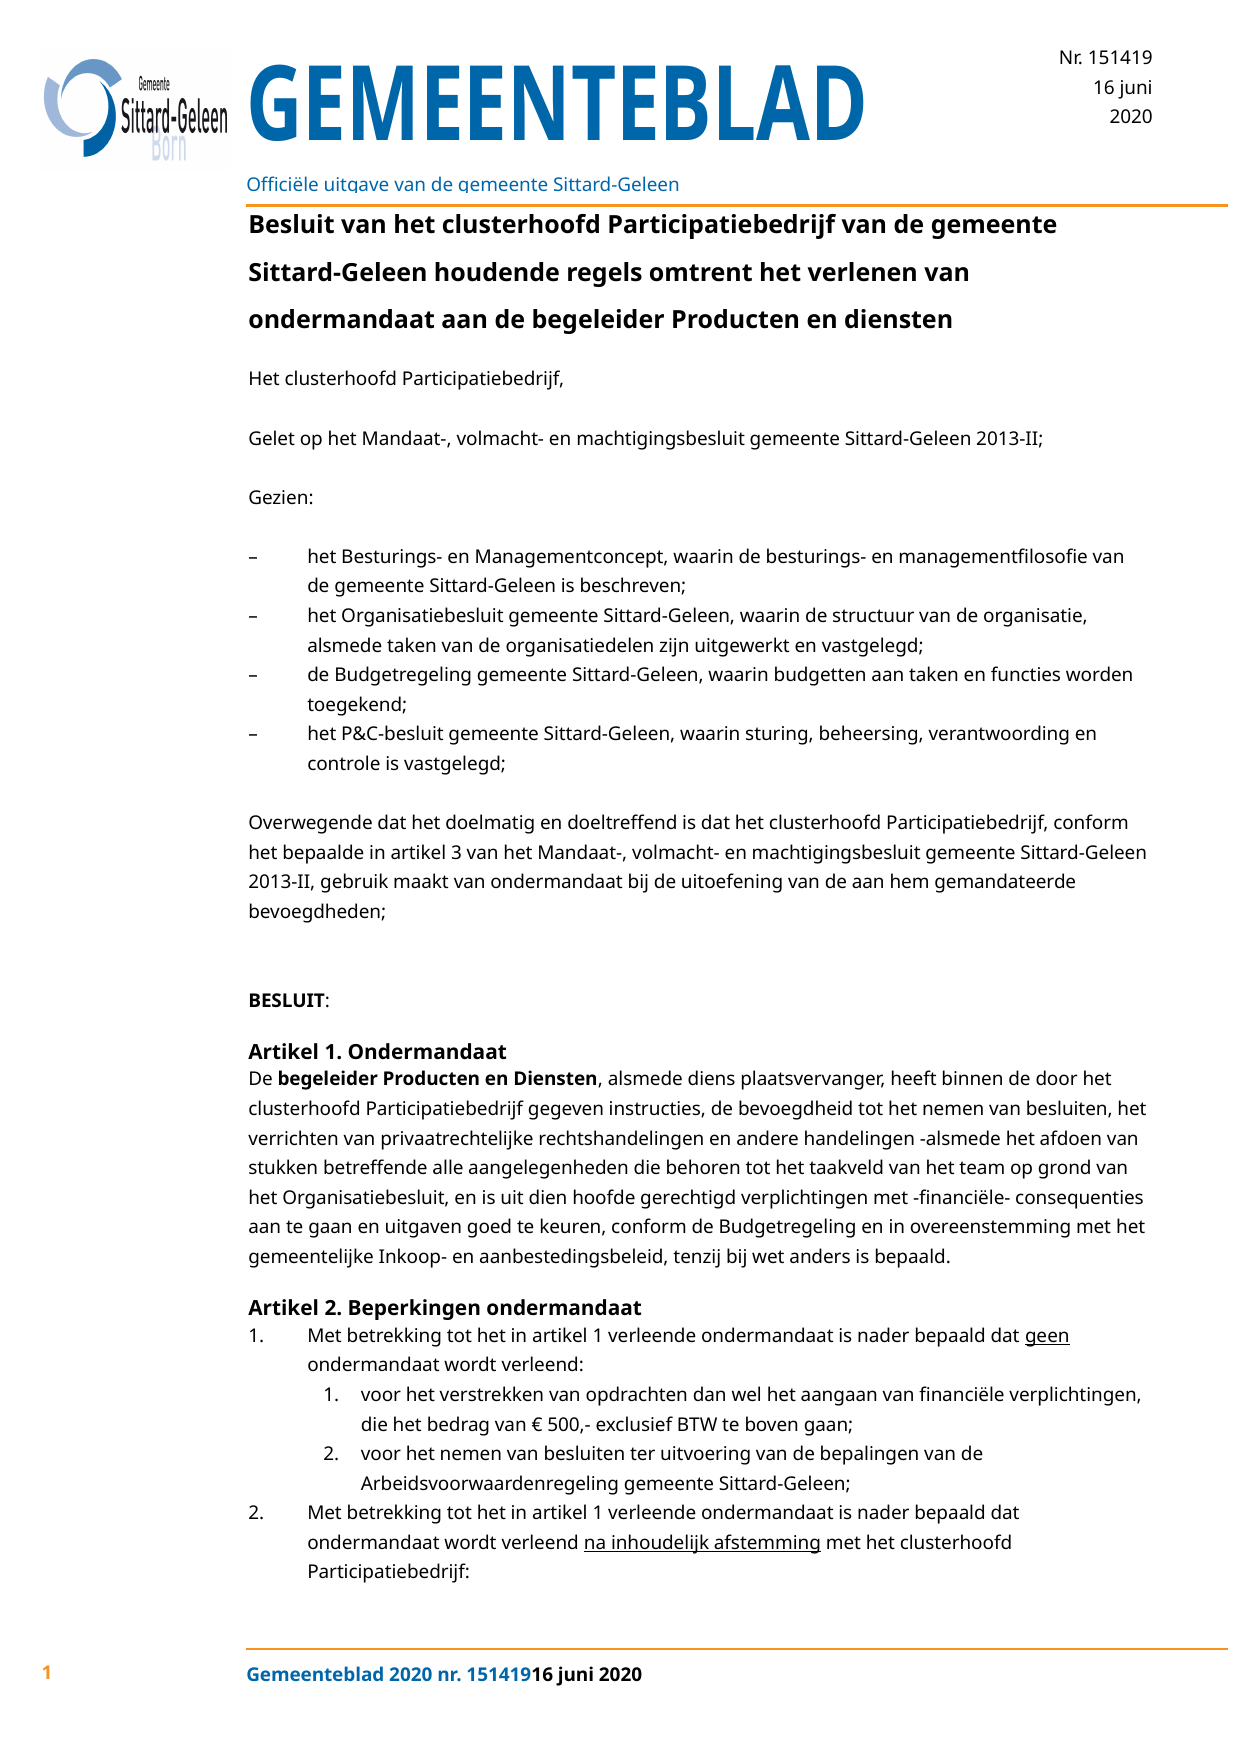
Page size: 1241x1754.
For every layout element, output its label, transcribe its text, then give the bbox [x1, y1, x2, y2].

picture [41, 47, 231, 172]
list voor het nemen van besluiten ter uitvoering van de bepalingen van de Arbeidsvoorwaardenregeling gemeente Sittard-Geleen; [323, 1440, 1152, 1496]
text Overwegende dat het doelmatig en doeltreffend is dat het clusterhoofd Participatiebedrijf, conform het bepaalde in artikel 3 van het Mandaat-, volmacht- en machtigingsbesluit gemeente Sittard-Geleen 2013-II, gebruik maakt van ondermandaat bij de uitoefening van de aan hem gemandateerde bevoegdheden; [248, 809, 1152, 924]
text Besluit van het clusterhoofd Participatiebedrijf van de gemeente Sittard-Geleen houdende regels omtrent het verlenen van ondermandaat aan de begeleider Producten en diensten [248, 207, 1152, 336]
list de Budgetregeling gemeente Sittard-Geleen, waarin budgetten aan taken en functies worden toegekend; [248, 661, 1152, 717]
text Gelet op het Mandaat-, volmacht- en machtigingsbesluit gemeente Sittard-Geleen 2013-II; [248, 425, 1152, 450]
list voor het verstrekken van opdrachten dan wel het aangaan van financiële verplichtingen, die het bedrag van € 500,- exclusief BTW te boven gaan; [323, 1381, 1152, 1436]
list het P&C-besluit gemeente Sittard-Geleen, waarin sturing, beheersing, verantwoording en controle is vastgelegd; [248, 721, 1152, 776]
list het Organisatiebesluit gemeente Sittard-Geleen, waarin de structuur van de organisatie, alsmede taken van de organisatiedelen zijn uitgewerkt en vastgelegd; [248, 602, 1152, 657]
text BESLUIT: [248, 987, 1152, 1012]
text De begeleider Producten en Diensten, alsmede diens plaatsvervanger, heeft binnen de door het clusterhoofd Participatiebedrijf gegeven instructies, de bevoegdheid tot het nemen van besluiten, het verrichten van privaatrechtelijke rechtshandelingen en andere handelingen -alsmede het afdoen van stukken betreffende alle aangelegenheden die behoren tot het taakveld van het team op grond van het Organisatiebesluit, en is uit dien hoofde gerechtigd verplichtingen met -financiële- consequenties aan te gaan en uitgaven goed te keuren, conform de Budgetregeling en in overeenstemming met het gemeentelijke Inkoop- en aanbestedingsbeleid, tenzij bij wet anders is bepaald. [248, 1066, 1152, 1269]
text Gezien: [248, 484, 1152, 509]
list Met betrekking tot het in artikel 1 verleende ondermandaat is nader bepaald dat ondermandaat wordt verleend na inhoudelijk afstemming met het clusterhoofd Participatiebedrijf: [248, 1499, 1152, 1584]
text Artikel 2. Beperkingen ondermandaat [248, 1293, 1152, 1322]
list het Besturings- en Managementconcept, waarin de besturings- en managementfilosofie van de gemeente Sittard-Geleen is beschreven; [248, 543, 1152, 598]
text Artikel 1. Ondermandaat [248, 1037, 1152, 1066]
list Met betrekking tot het in artikel 1 verleende ondermandaat is nader bepaald dat geen ondermandaat wordt verleend: [248, 1322, 1152, 1377]
text Het clusterhoofd Participatiebedrijf, [248, 366, 1152, 391]
